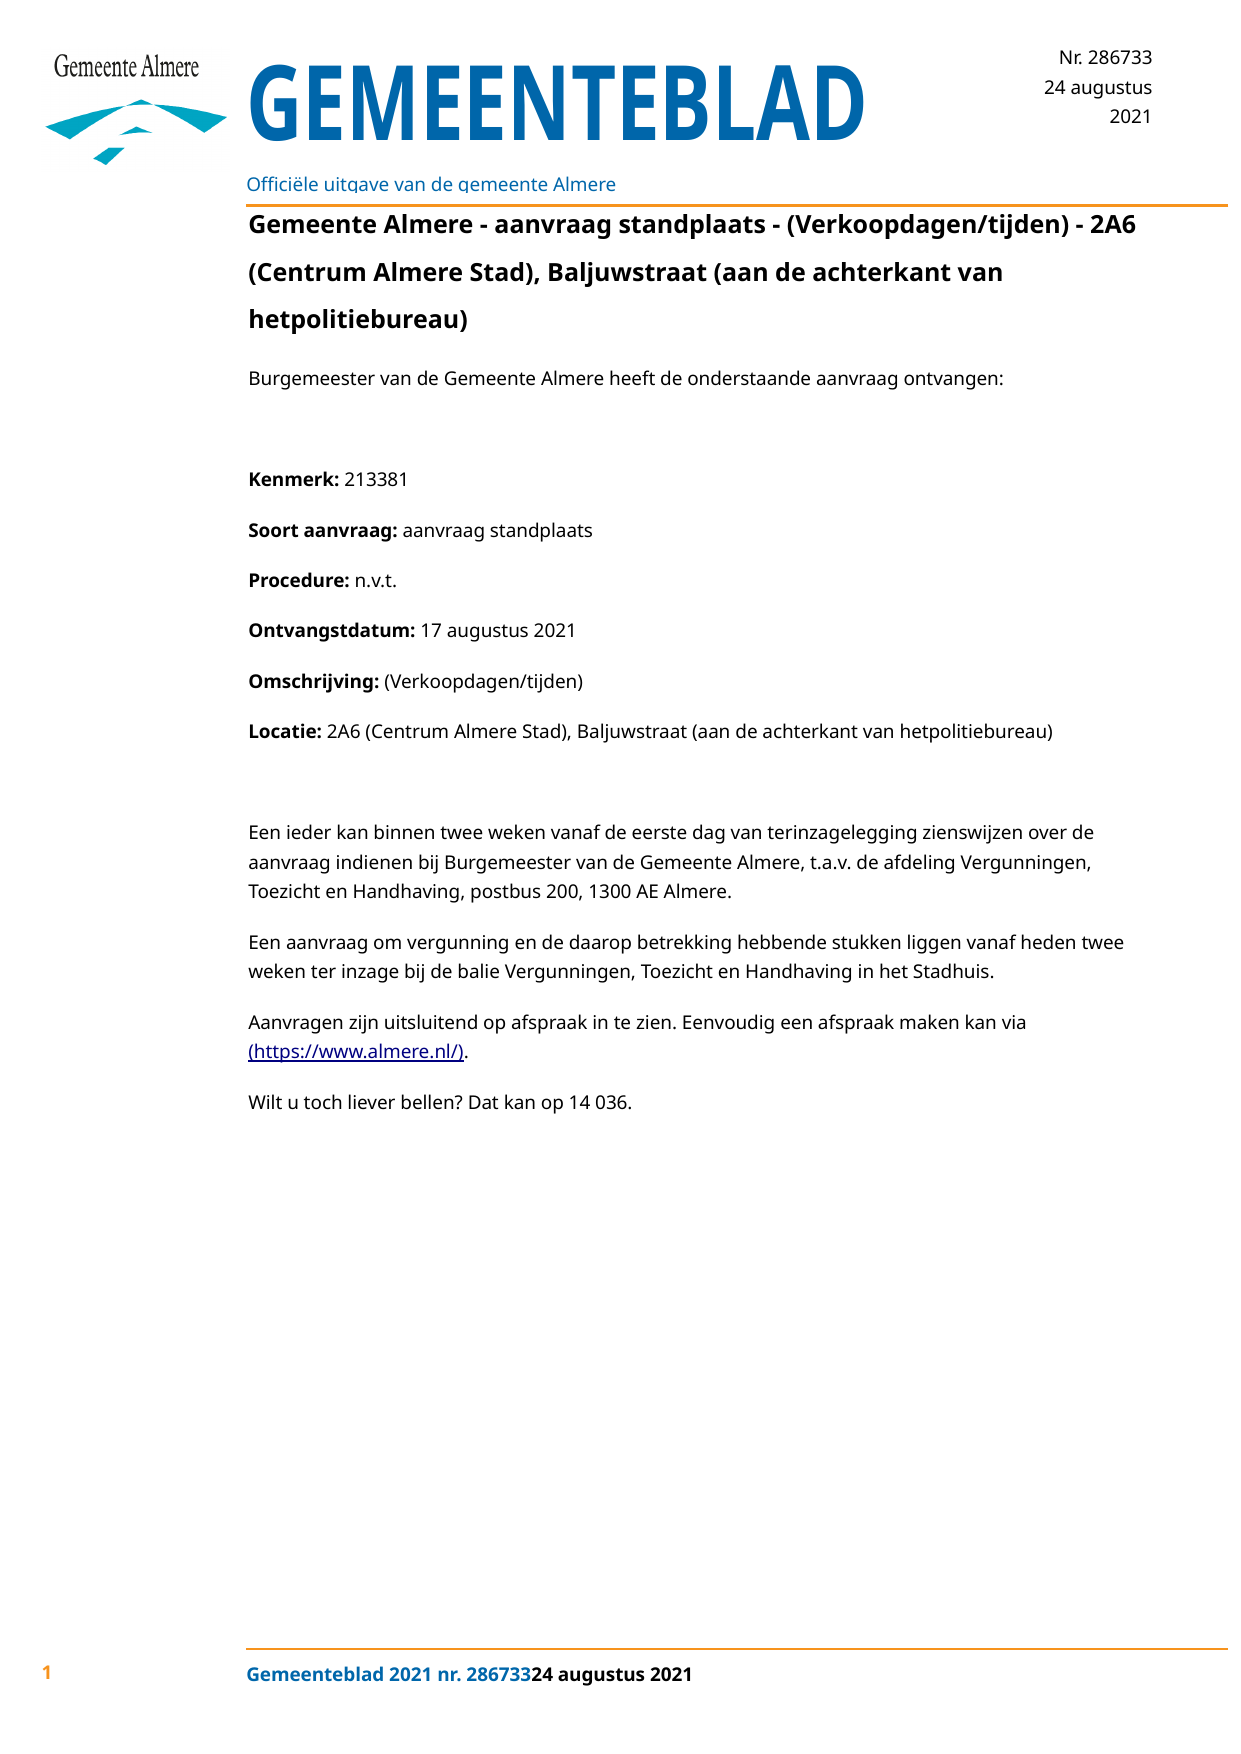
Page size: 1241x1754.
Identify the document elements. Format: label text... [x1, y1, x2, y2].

picture [41, 47, 231, 172]
text Een ieder kan binnen twee weken vanaf de eerste dag van terinzagelegging zienswijzen over de aanvraag indienen bij Burgemeester van de Gemeente Almere, t.a.v. de afdeling Vergunningen, Toezicht en Handhaving, postbus 200, 1300 AE Almere. [248, 819, 1152, 904]
text Locatie: 2A6 (Centrum Almere Stad), Baljuwstraat (aan de achterkant van hetpolitiebureau) [248, 718, 1152, 744]
text Procedure: n.v.t. [248, 567, 1152, 593]
text Soort aanvraag: aanvraag standplaats [248, 517, 1152, 542]
text Kenmerk: 213381 [248, 466, 1152, 492]
text Een aanvraag om vergunning en de daarop betrekking hebbende stukken liggen vanaf heden twee weken ter inzage bij de balie Vergunningen, Toezicht en Handhaving in het Stadhuis. [248, 929, 1152, 984]
text Omschrijving: (Verkoopdagen/tijden) [248, 668, 1152, 694]
text Wilt u toch liever bellen? Dat kan op 14 036. [248, 1089, 1152, 1114]
text Ontvangstdatum: 17 augustus 2021 [248, 618, 1152, 643]
text Burgemeester van de Gemeente Almere heeft de onderstaande aanvraag ontvangen: [248, 366, 1152, 391]
text Aanvragen zijn uitsluitend op afspraak in te zien. Eenvoudig een afspraak maken kan via (https://www.almere.nl/). [248, 1009, 1152, 1064]
text Gemeente Almere - aanvraag standplaats - (Verkoopdagen/tijden) - 2A6 (Centrum Almere Stad), Baljuwstraat (aan de achterkant van hetpolitiebureau) [248, 207, 1152, 336]
